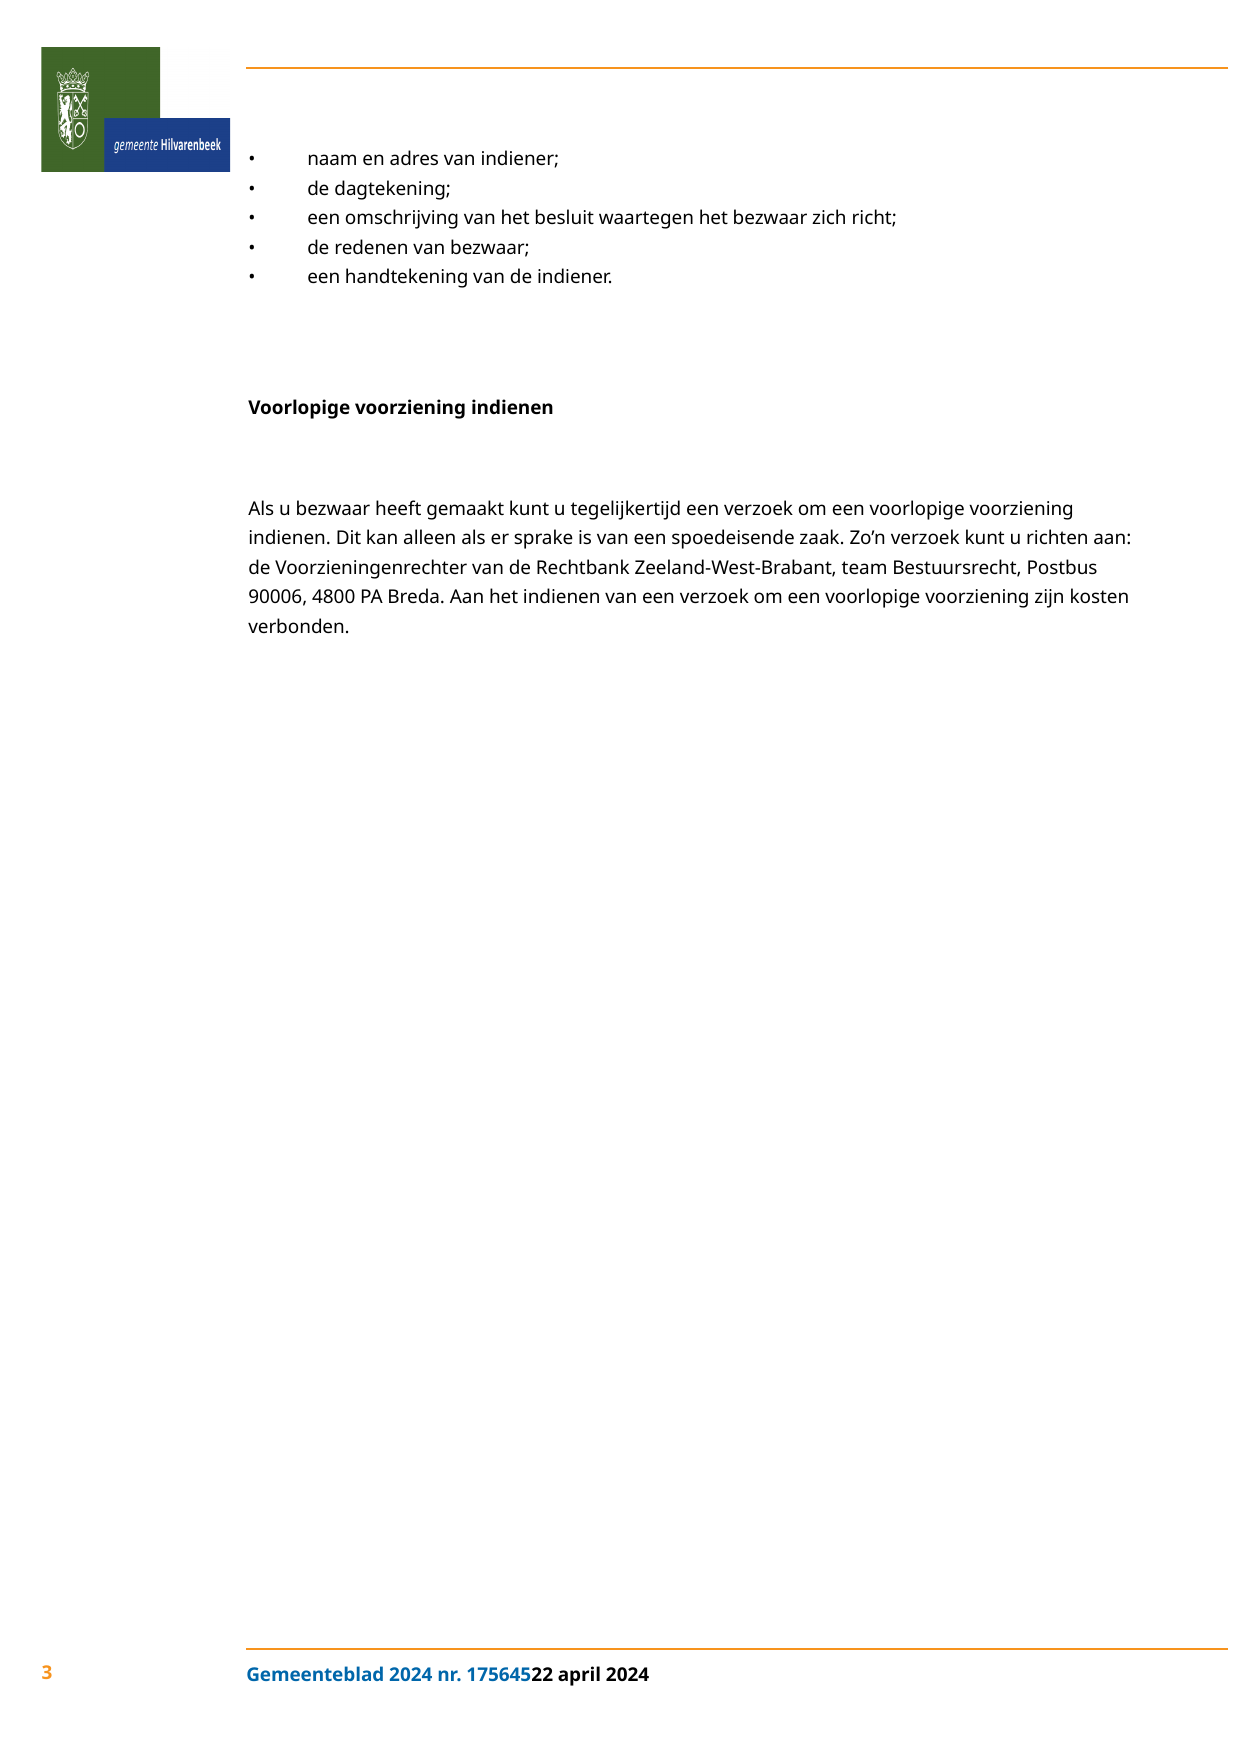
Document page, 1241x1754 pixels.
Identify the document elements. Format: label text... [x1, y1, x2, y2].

list naam en adres van indiener; [248, 145, 1152, 171]
picture [41, 47, 231, 172]
list de dagtekening; [248, 175, 1152, 201]
list een omschrijving van het besluit waartegen het bezwaar zich richt; [248, 204, 1152, 230]
list de redenen van bezwaar; [248, 234, 1152, 260]
text Voorlopige voorziening indienen [248, 394, 1152, 420]
text Als u bezwaar heeft gemaakt kunt u tegelijkertijd een verzoek om een voorlopige voorziening indienen. Dit kan alleen als er sprake is van een spoedeisende zaak. Zo’n verzoek kunt u richten aan: de Voorzieningenrechter van de Rechtbank Zeeland-West-Brabant, team Bestuursrecht, Postbus 90006, 4800 PA Breda. Aan het indienen van een verzoek om een voorlopige voorziening zijn kosten verbonden. [248, 495, 1152, 639]
list een handtekening van de indiener. [248, 263, 1152, 289]
